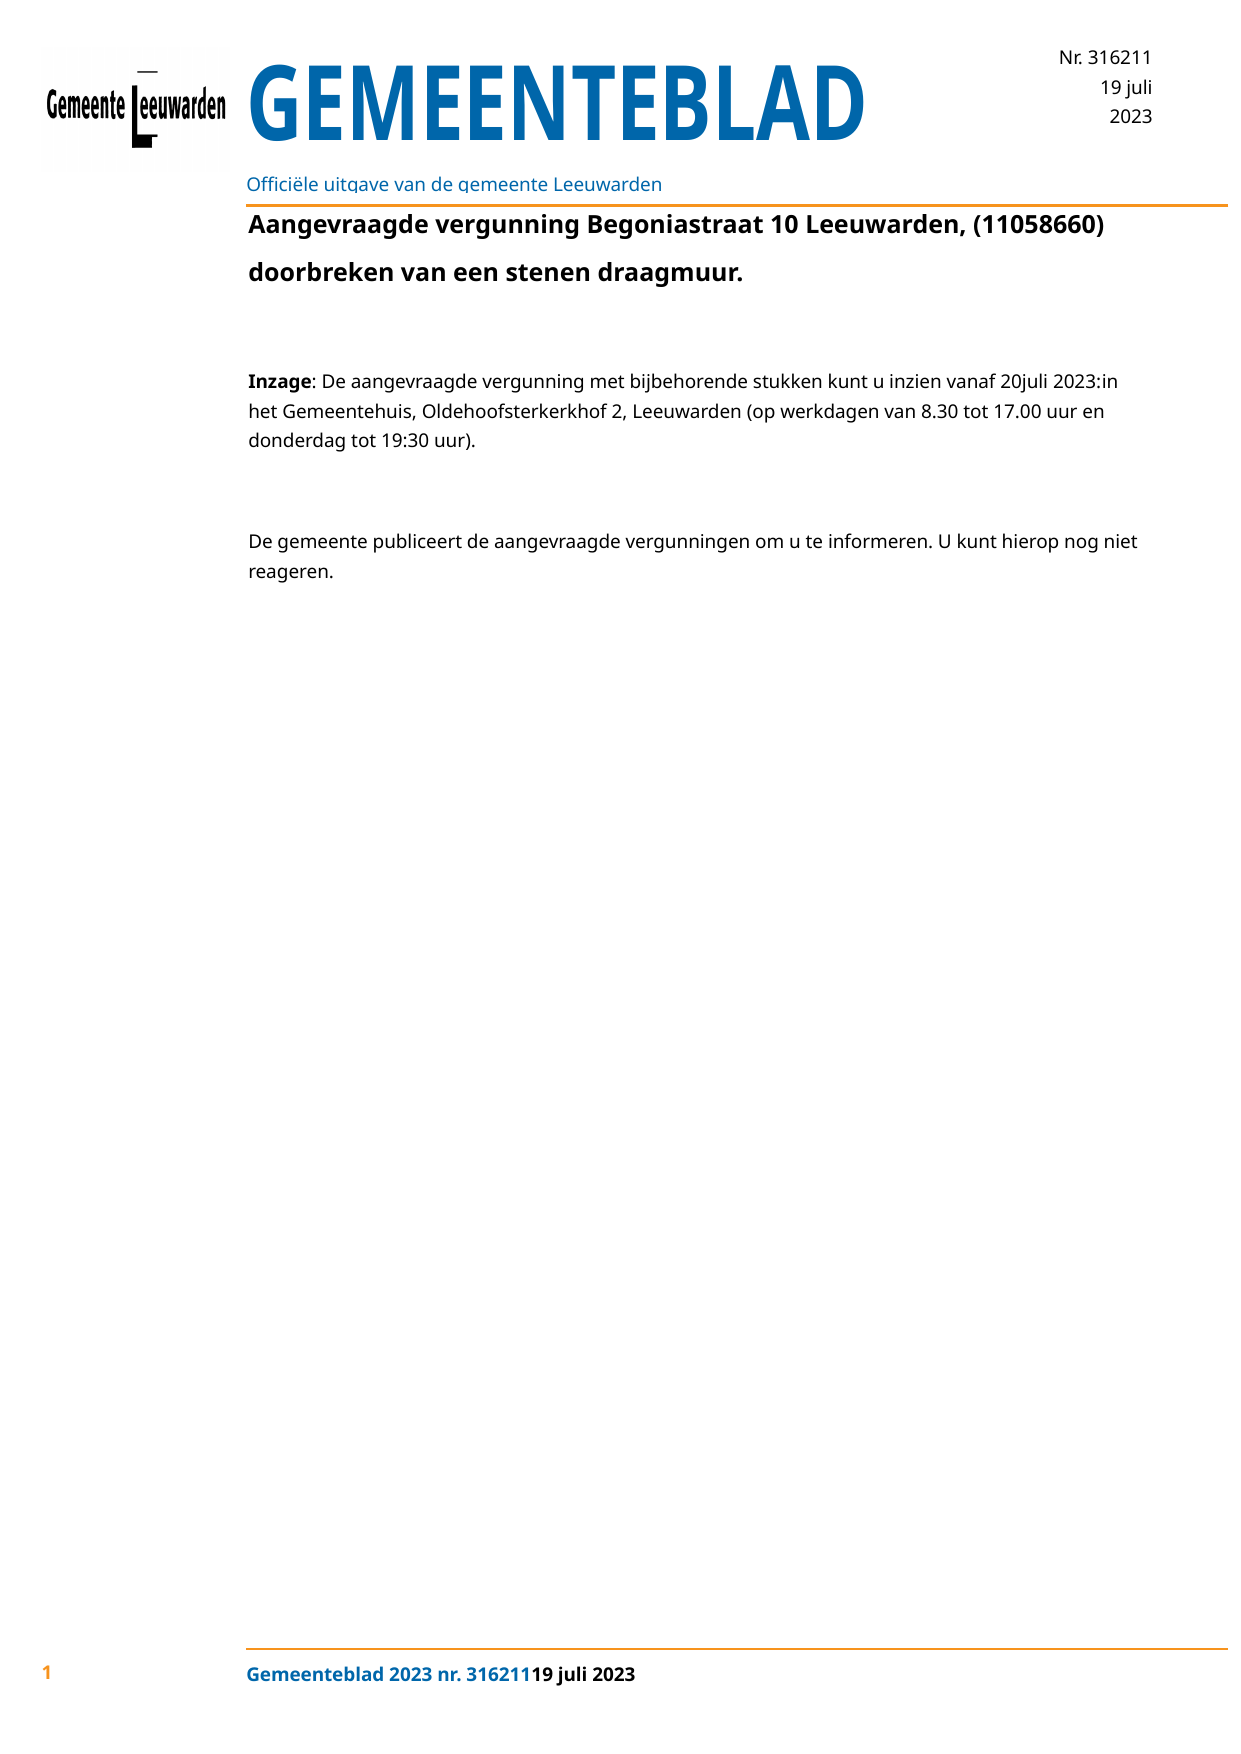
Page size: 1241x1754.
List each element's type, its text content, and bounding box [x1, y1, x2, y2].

picture [41, 47, 231, 172]
text Inzage: De aangevraagde vergunning met bijbehorende stukken kunt u inzien vanaf 20juli 2023:in het Gemeentehuis, Oldehoofsterkerkhof 2, Leeuwarden (op werkdagen van 8.30 tot 17.00 uur en donderdag tot 19:30 uur). [248, 368, 1152, 453]
text Aangevraagde vergunning Begoniastraat 10 Leeuwarden, (11058660) doorbreken van een stenen draagmuur. [248, 207, 1152, 288]
text De gemeente publiceert de aangevraagde vergunningen om u te informeren. U kunt hierop nog niet reageren. [248, 528, 1152, 584]
